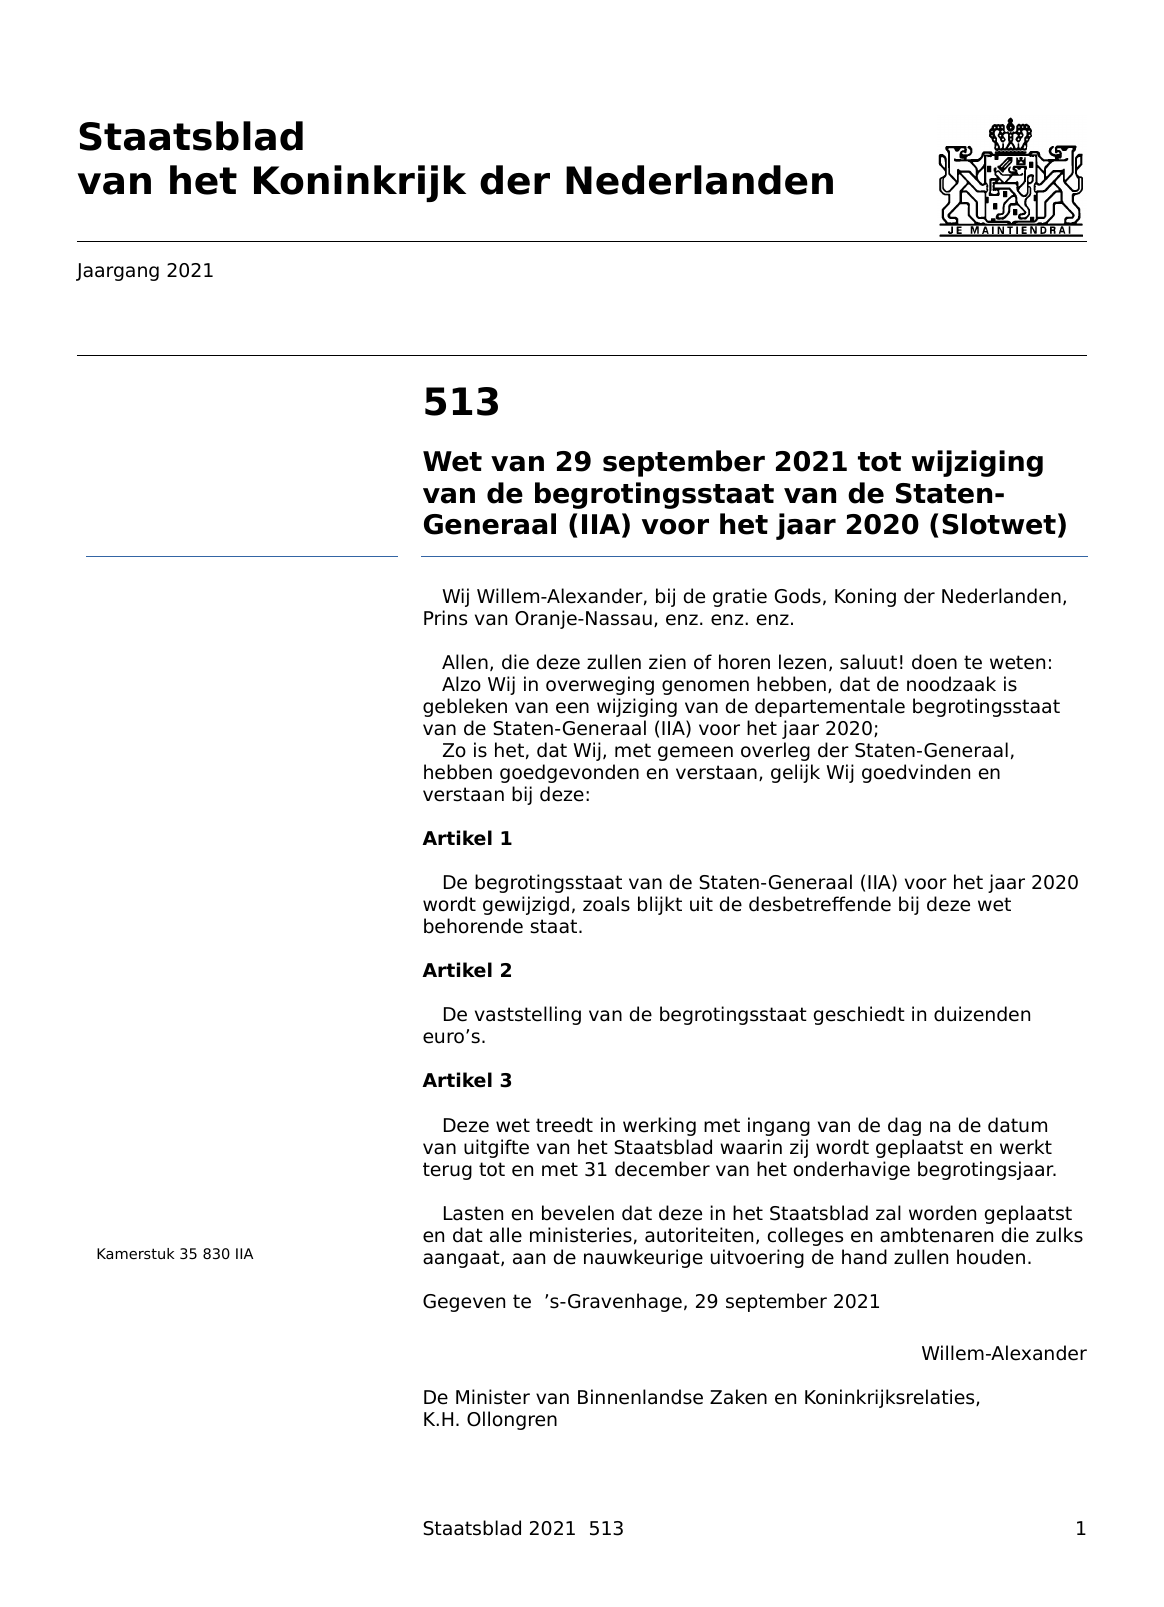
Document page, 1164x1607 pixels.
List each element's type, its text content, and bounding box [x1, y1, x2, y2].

picture [936, 115, 1087, 240]
text De vaststelling van de begrotingsstaat geschiedt in duizenden euro’s. [422, 1004, 1087, 1048]
text Gegeven te ’s-Gravenhage, 29 september 2021 [422, 1291, 1087, 1313]
text Lasten en bevelen dat deze in het Staatsblad zal worden geplaatst en dat alle ministeries, autoriteiten, colleges en ambtenaren die zulks aangaat, aan de nauwkeurige uitvoering de hand zullen houden. [422, 1203, 1087, 1269]
text Alzo Wij in overweging genomen hebben, dat de noodzaak is gebleken van een wijziging van de departementale begrotingsstaat van de Staten-Generaal (IIA) voor het jaar 2020; [422, 674, 1087, 740]
text Kamerstuk 35 830 IIA [77, 1246, 396, 1263]
subtitle Artikel 3 [422, 1070, 1087, 1092]
text Willem-Alexander [422, 1343, 1087, 1365]
table_header Staatsblad van het Koninkrijk der Nederlanden [77, 100, 886, 241]
subtitle Artikel 1 [422, 828, 1087, 850]
text Zo is het, dat Wij, met gemeen overleg der Staten-Generaal, hebben goedgevonden en verstaan, gelijk Wij goedvinden en verstaan bij deze: [422, 740, 1087, 806]
text De begrotingsstaat van de Staten-Generaal (IIA) voor het jaar 2020 wordt gewijzigd, zoals blijkt uit de desbetreffende bij deze wet behorende staat. [422, 872, 1087, 938]
text De Minister van Binnenlandse Zaken en Koninkrijksrelaties, K.H. Ollongren [422, 1387, 1087, 1431]
subtitle 513 [422, 381, 1087, 424]
text Allen, die deze zullen zien of horen lezen, saluut! doen te weten: [422, 652, 1087, 674]
text Deze wet treedt in werking met ingang van de dag na de datum van uitgifte van het Staatsblad waarin zij wordt geplaatst en werkt terug tot en met 31 december van het onderhavige begrotingsjaar. [422, 1114, 1087, 1181]
text Wet van 29 september 2021 tot wijziging van de begrotingsstaat van de Staten-Generaal (IIA) voor het jaar 2020 (Slotwet) [422, 447, 1087, 541]
subtitle Artikel 2 [422, 960, 1087, 982]
table_cell Jaargang 2021 [77, 242, 1087, 355]
text Wij Willem-Alexander, bij de gratie Gods, Koning der Nederlanden, Prins van Oranje-Nassau, enz. enz. enz. [422, 586, 1087, 629]
table_header [886, 100, 1087, 241]
